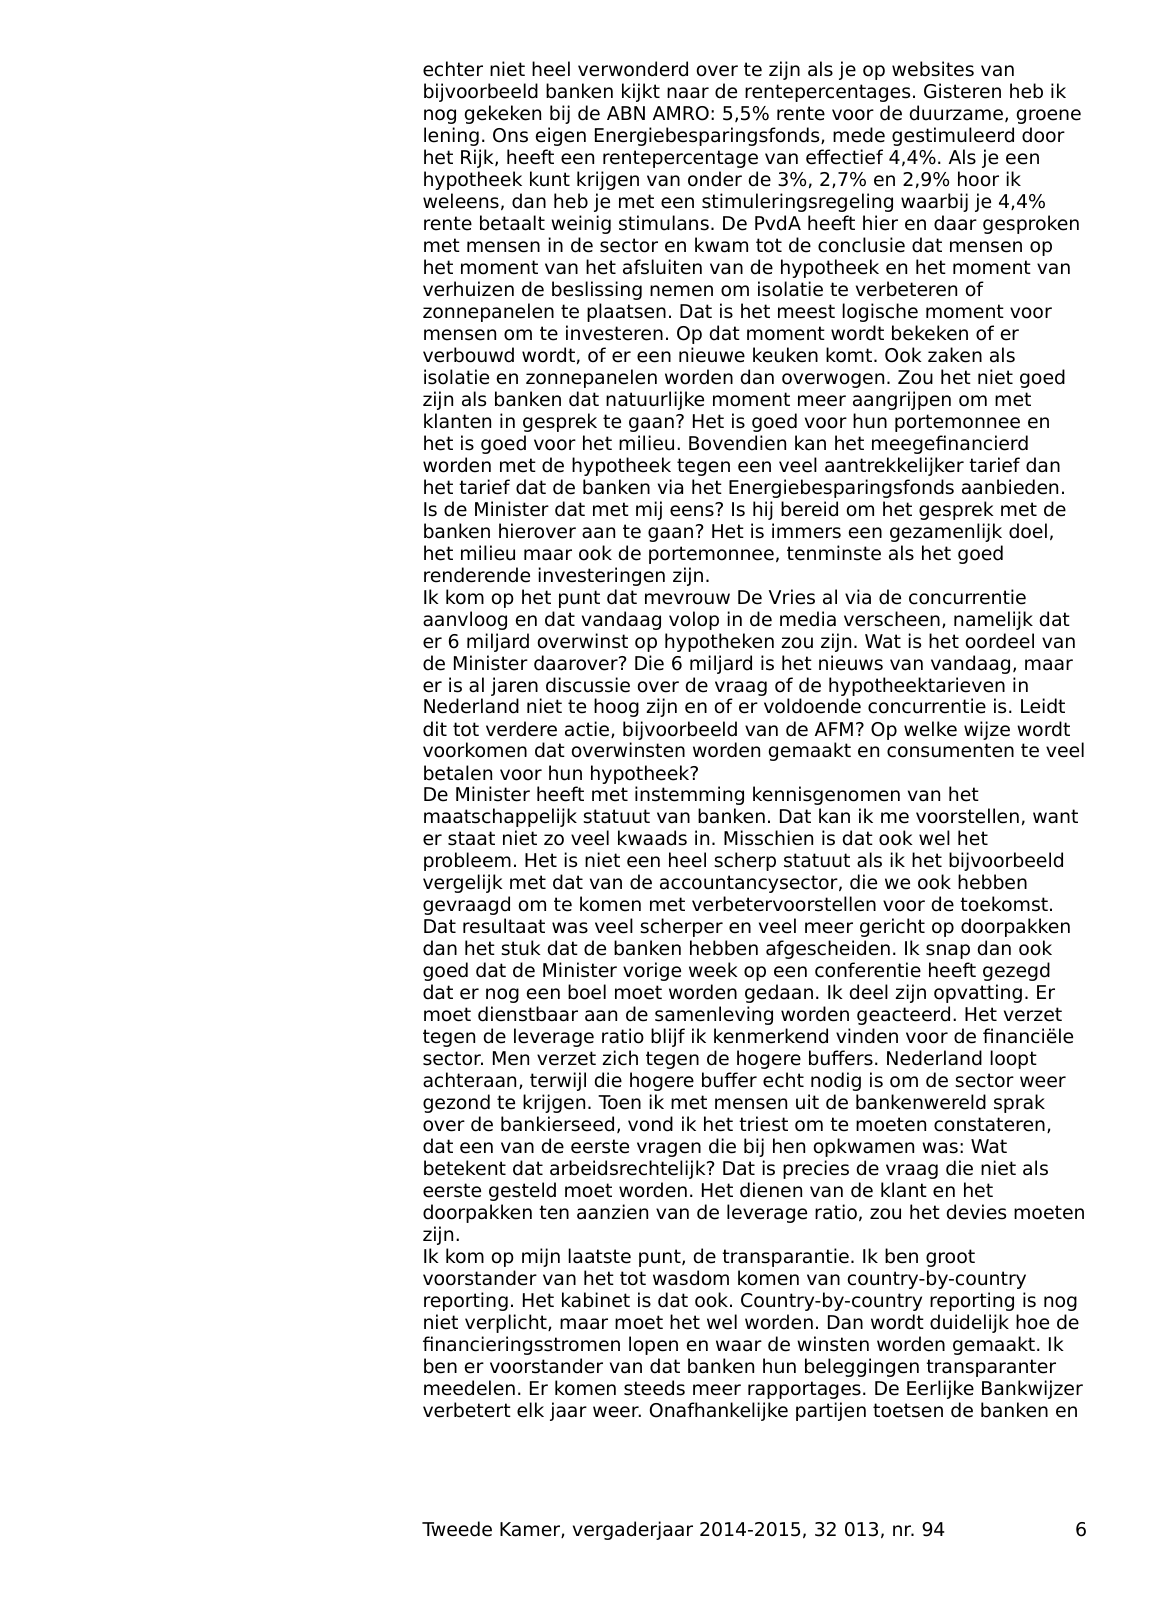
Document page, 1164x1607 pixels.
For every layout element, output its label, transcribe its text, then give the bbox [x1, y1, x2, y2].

text echter niet heel verwonderd over te zijn als je op websites van bijvoorbeeld banken kijkt naar de rentepercentages. Gisteren heb ik nog gekeken bij de ABN AMRO: 5,5% rente voor de duurzame, groene lening. Ons eigen Energiebesparingsfonds, mede gestimuleerd door het Rijk, heeft een rentepercentage van effectief 4,4%. Als je een hypotheek kunt krijgen van onder de 3%, 2,7% en 2,9% hoor ik weleens, dan heb je met een stimuleringsregeling waarbij je 4,4% rente betaalt weinig stimulans. De PvdA heeft hier en daar gesproken met mensen in de sector en kwam tot de conclusie dat mensen op het moment van het afsluiten van de hypotheek en het moment van verhuizen de beslissing nemen om isolatie te verbeteren of zonnepanelen te plaatsen. Dat is het meest logische moment voor mensen om te investeren. Op dat moment wordt bekeken of er verbouwd wordt, of er een nieuwe keuken komt. Ook zaken als isolatie en zonnepanelen worden dan overwogen. Zou het niet goed zijn als banken dat natuurlijke moment meer aangrijpen om met klanten in gesprek te gaan? Het is goed voor hun portemonnee en het is goed voor het milieu. Bovendien kan het meegefinancierd worden met de hypotheek tegen een veel aantrekkelijker tarief dan het tarief dat de banken via het Energiebesparingsfonds aanbieden. Is de Minister dat met mij eens? Is hij bereid om het gesprek met de banken hierover aan te gaan? Het is immers een gezamenlijk doel, het milieu maar ook de portemonnee, tenminste als het goed renderende investeringen zijn. [422, 59, 1087, 587]
text Ik kom op mijn laatste punt, de transparantie. Ik ben groot voorstander van het tot wasdom komen van country-by-country reporting. Het kabinet is dat ook. Country-by-country reporting is nog niet verplicht, maar moet het wel worden. Dan wordt duidelijk hoe de financieringsstromen lopen en waar de winsten worden gemaakt. Ik ben er voorstander van dat banken hun beleggingen transparanter meedelen. Er komen steeds meer rapportages. De Eerlijke Bankwijzer verbetert elk jaar weer. Onafhankelijke partijen toetsen de banken en [422, 1246, 1087, 1422]
text Ik kom op het punt dat mevrouw De Vries al via de concurrentie aanvloog en dat vandaag volop in de media verscheen, namelijk dat er 6 miljard overwinst op hypotheken zou zijn. Wat is het oordeel van de Minister daarover? Die 6 miljard is het nieuws van vandaag, maar er is al jaren discussie over de vraag of de hypotheektarieven in Nederland niet te hoog zijn en of er voldoende concurrentie is. Leidt dit tot verdere actie, bijvoorbeeld van de AFM? Op welke wijze wordt voorkomen dat overwinsten worden gemaakt en consumenten te veel betalen voor hun hypotheek? [422, 587, 1087, 784]
text De Minister heeft met instemming kennisgenomen van het maatschappelijk statuut van banken. Dat kan ik me voorstellen, want er staat niet zo veel kwaads in. Misschien is dat ook wel het probleem. Het is niet een heel scherp statuut als ik het bijvoorbeeld vergelijk met dat van de accountancysector, die we ook hebben gevraagd om te komen met verbetervoorstellen voor de toekomst. Dat resultaat was veel scherper en veel meer gericht op doorpakken dan het stuk dat de banken hebben afgescheiden. Ik snap dan ook goed dat de Minister vorige week op een conferentie heeft gezegd dat er nog een boel moet worden gedaan. Ik deel zijn opvatting. Er moet dienstbaar aan de samenleving worden geacteerd. Het verzet tegen de leverage ratio blijf ik kenmerkend vinden voor de financiële sector. Men verzet zich tegen de hogere buffers. Nederland loopt achteraan, terwijl die hogere buffer echt nodig is om de sector weer gezond te krijgen. Toen ik met mensen uit de bankenwereld sprak over de bankierseed, vond ik het triest om te moeten constateren, dat een van de eerste vragen die bij hen opkwamen was: Wat betekent dat arbeidsrechtelijk? Dat is precies de vraag die niet als eerste gesteld moet worden. Het dienen van de klant en het doorpakken ten aanzien van de leverage ratio, zou het devies moeten zijn. [422, 784, 1087, 1246]
